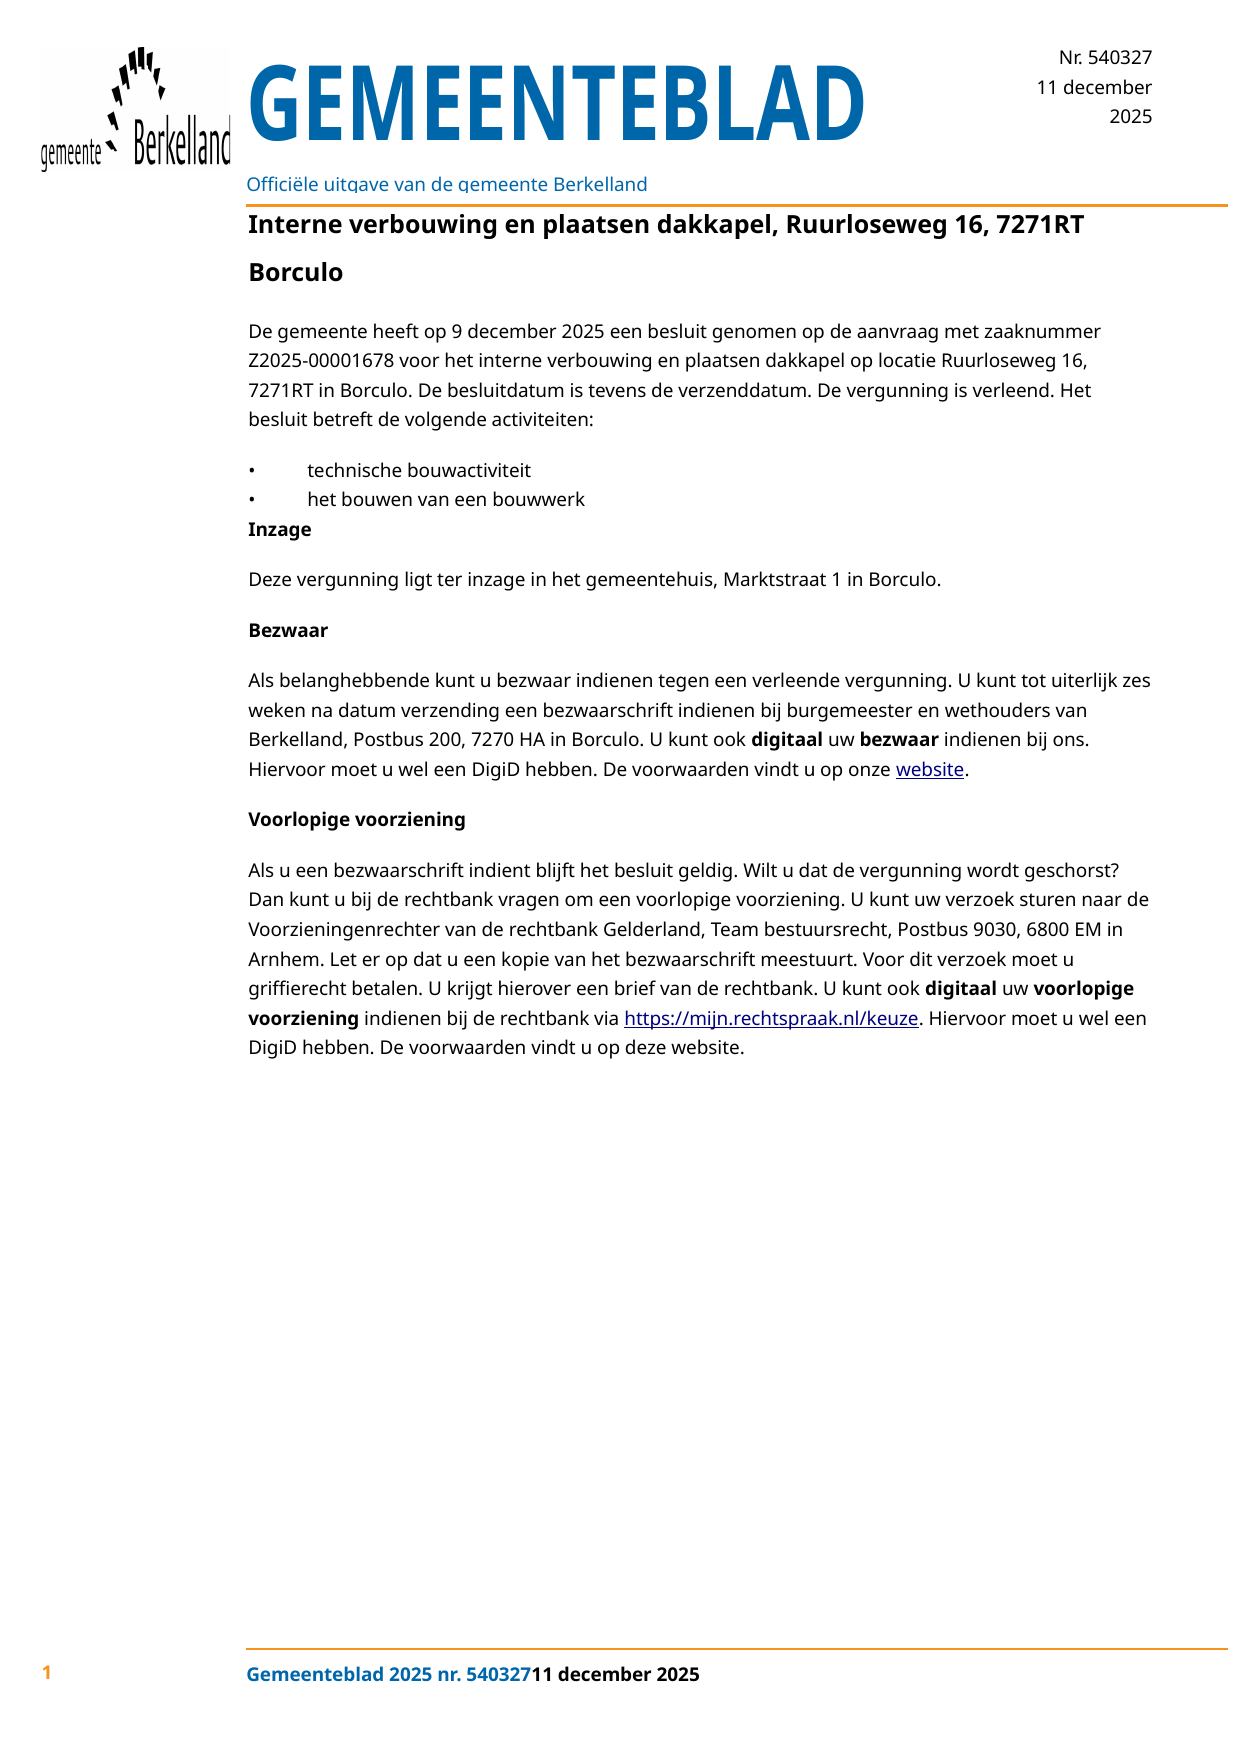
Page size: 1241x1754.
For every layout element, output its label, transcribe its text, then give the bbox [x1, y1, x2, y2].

text Bezwaar [248, 617, 1152, 643]
picture [41, 47, 231, 172]
text Als u een bezwaarschrift indient blijft het besluit geldig. Wilt u dat de vergunning wordt geschorst? Dan kunt u bij de rechtbank vragen om een voorlopige voorziening. U kunt uw verzoek sturen naar de Voorzieningenrechter van de rechtbank Gelderland, Team bestuursrecht, Postbus 9030, 6800 EM in Arnhem. Let er op dat u een kopie van het bezwaarschrift meestuurt. Voor dit verzoek moet u griffierecht betalen. U krijgt hierover een brief van de rechtbank. U kunt ook digitaal uw voorlopige voorziening indienen bij de rechtbank via https://mijn.rechtspraak.nl/keuze. Hiervoor moet u wel een DigiD hebben. De voorwaarden vindt u op deze website. [248, 857, 1152, 1060]
text Als belanghebbende kunt u bezwaar indienen tegen een verleende vergunning. U kunt tot uiterlijk zes weken na datum verzending een bezwaarschrift indienen bij burgemeester en wethouders van Berkelland, Postbus 200, 7270 HA in Borculo. U kunt ook digitaal uw bezwaar indienen bij ons. Hiervoor moet u wel een DigiD hebben. De voorwaarden vindt u op onze website. [248, 667, 1152, 782]
text Voorlopige voorziening [248, 807, 1152, 832]
list technische bouwactiviteit [248, 457, 1152, 483]
text Interne verbouwing en plaatsen dakkapel, Ruurloseweg 16, 7271RT Borculo [248, 207, 1152, 288]
list het bouwen van een bouwwerk [248, 487, 1152, 512]
text Deze vergunning ligt ter inzage in het gemeentehuis, Marktstraat 1 in Borculo. [248, 567, 1152, 592]
text Inzage [248, 516, 1152, 542]
text De gemeente heeft op 9 december 2025 een besluit genomen op de aanvraag met zaaknummer Z2025-00001678 voor het interne verbouwing en plaatsen dakkapel op locatie Ruurloseweg 16, 7271RT in Borculo. De besluitdatum is tevens de verzenddatum. De vergunning is verleend. Het besluit betreft de volgende activiteiten: [248, 318, 1152, 432]
